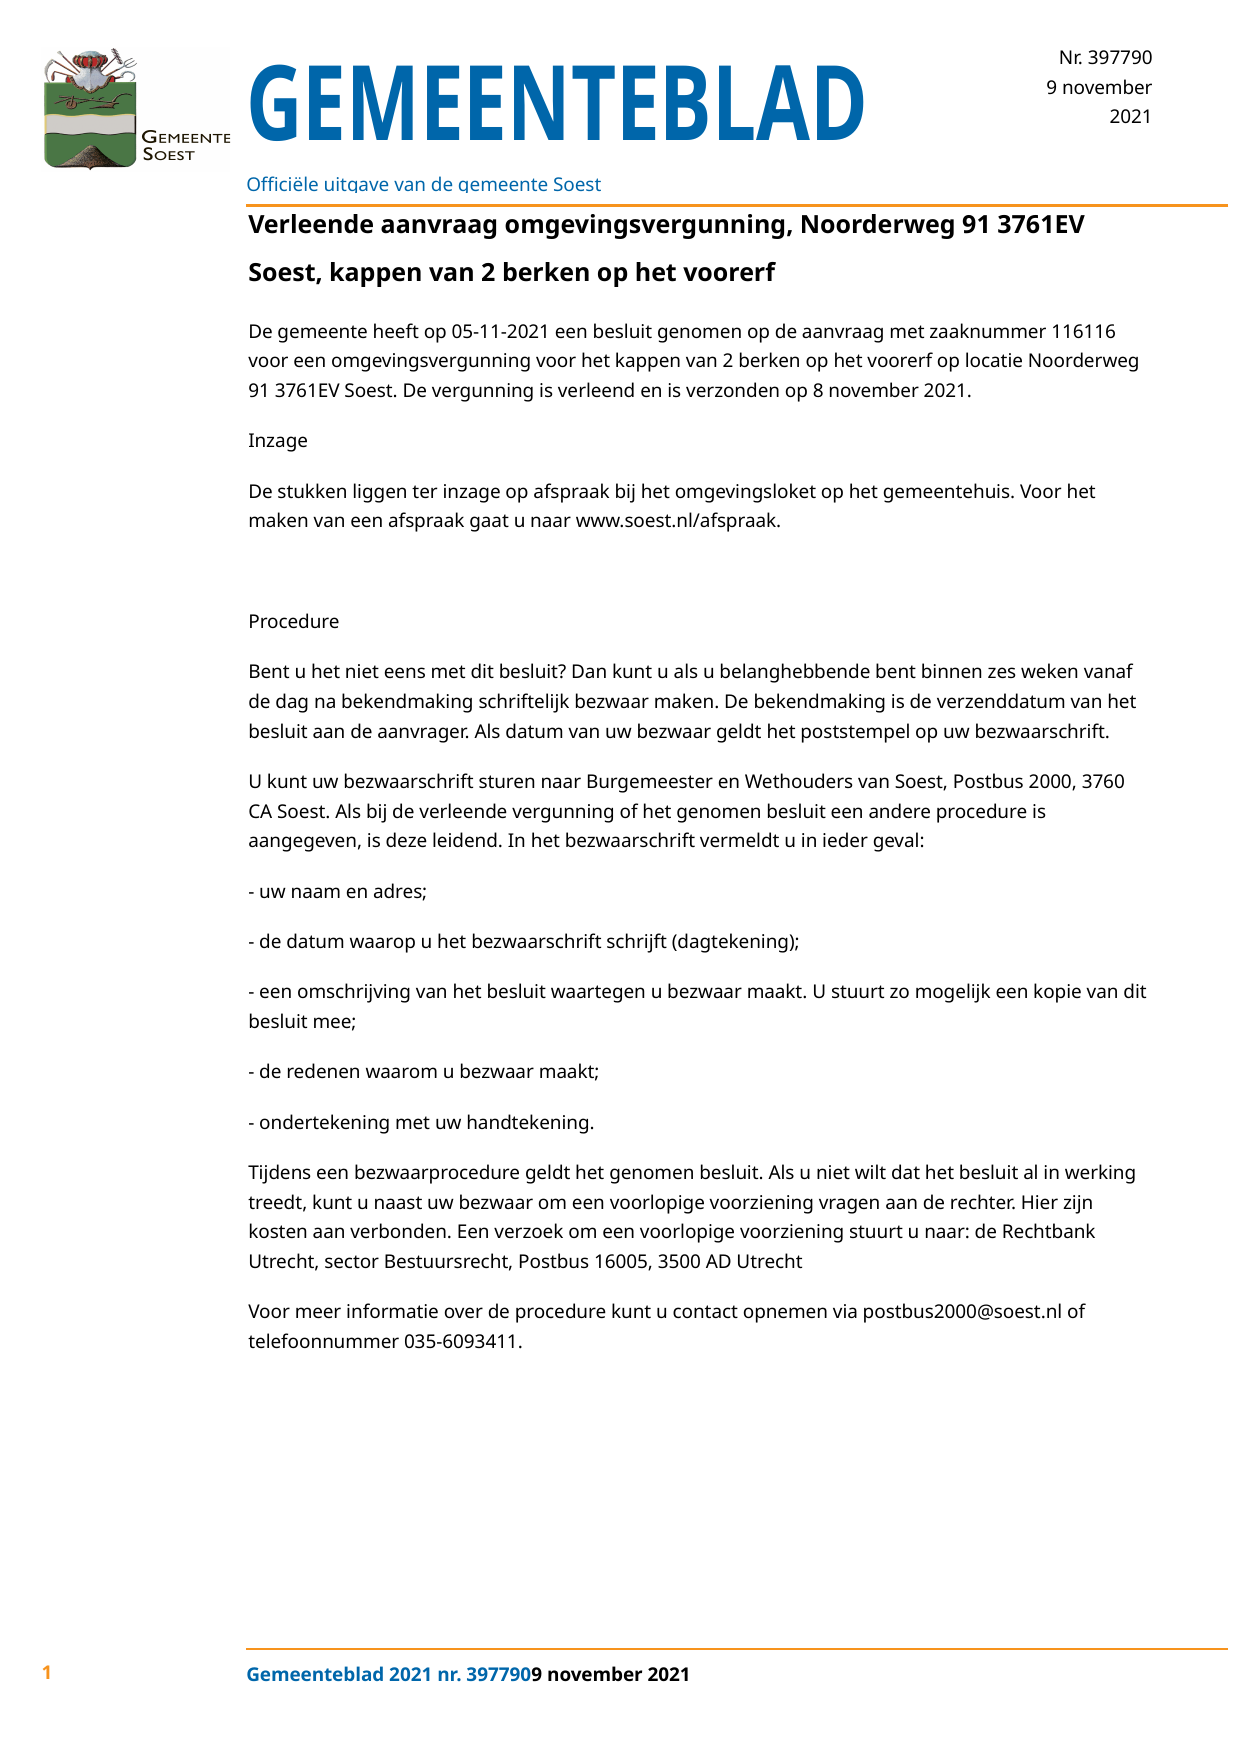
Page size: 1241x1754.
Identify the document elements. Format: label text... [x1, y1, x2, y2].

text Voor meer informatie over de procedure kunt u contact opnemen via postbus2000@soest.nl of telefoonnummer 035-6093411. [248, 1299, 1152, 1354]
text Tijdens een bezwaarprocedure geldt het genomen besluit. Als u niet wilt dat het besluit al in werking treedt, kunt u naast uw bezwaar om een voorlopige voorziening vragen aan de rechter. Hier zijn kosten aan verbonden. Een verzoek om een voorlopige voorziening stuurt u naar: de Rechtbank Utrecht, sector Bestuursrecht, Postbus 16005, 3500 AD Utrecht [248, 1159, 1152, 1274]
text - een omschrijving van het besluit waartegen u bezwaar maakt. U stuurt zo mogelijk een kopie van dit besluit mee; [248, 979, 1152, 1034]
picture [41, 47, 231, 172]
text Bent u het niet eens met dit besluit? Dan kunt u als u belanghebbende bent binnen zes weken vanaf de dag na bekendmaking schriftelijk bezwaar maken. De bekendmaking is de verzenddatum van het besluit aan de aanvrager. Als datum van uw bezwaar geldt het poststempel op uw bezwaarschrift. [248, 659, 1152, 744]
text Verleende aanvraag omgevingsvergunning, Noorderweg 91 3761EV Soest, kappen van 2 berken op het voorerf [248, 207, 1152, 288]
text - ondertekening met uw handtekening. [248, 1109, 1152, 1135]
text Inzage [248, 427, 1152, 453]
text - de datum waarop u het bezwaarschrift schrijft (dagtekening); [248, 928, 1152, 954]
text - de redenen waarom u bezwaar maakt; [248, 1059, 1152, 1084]
text Procedure [248, 608, 1152, 634]
text - uw naam en adres; [248, 878, 1152, 904]
text De stukken liggen ter inzage op afspraak bij het omgevingsloket op het gemeentehuis. Voor het maken van een afspraak gaat u naar www.soest.nl/afspraak. [248, 478, 1152, 533]
text U kunt uw bezwaarschrift sturen naar Burgemeester en Wethouders van Soest, Postbus 2000, 3760 CA Soest. Als bij de verleende vergunning of het genomen besluit een andere procedure is aangegeven, is deze leidend. In het bezwaarschrift vermeldt u in ieder geval: [248, 768, 1152, 853]
text De gemeente heeft op 05-11-2021 een besluit genomen op de aanvraag met zaaknummer 116116 voor een omgevingsvergunning voor het kappen van 2 berken op het voorerf op locatie Noorderweg 91 3761EV Soest. De vergunning is verleend en is verzonden op 8 november 2021. [248, 318, 1152, 403]
